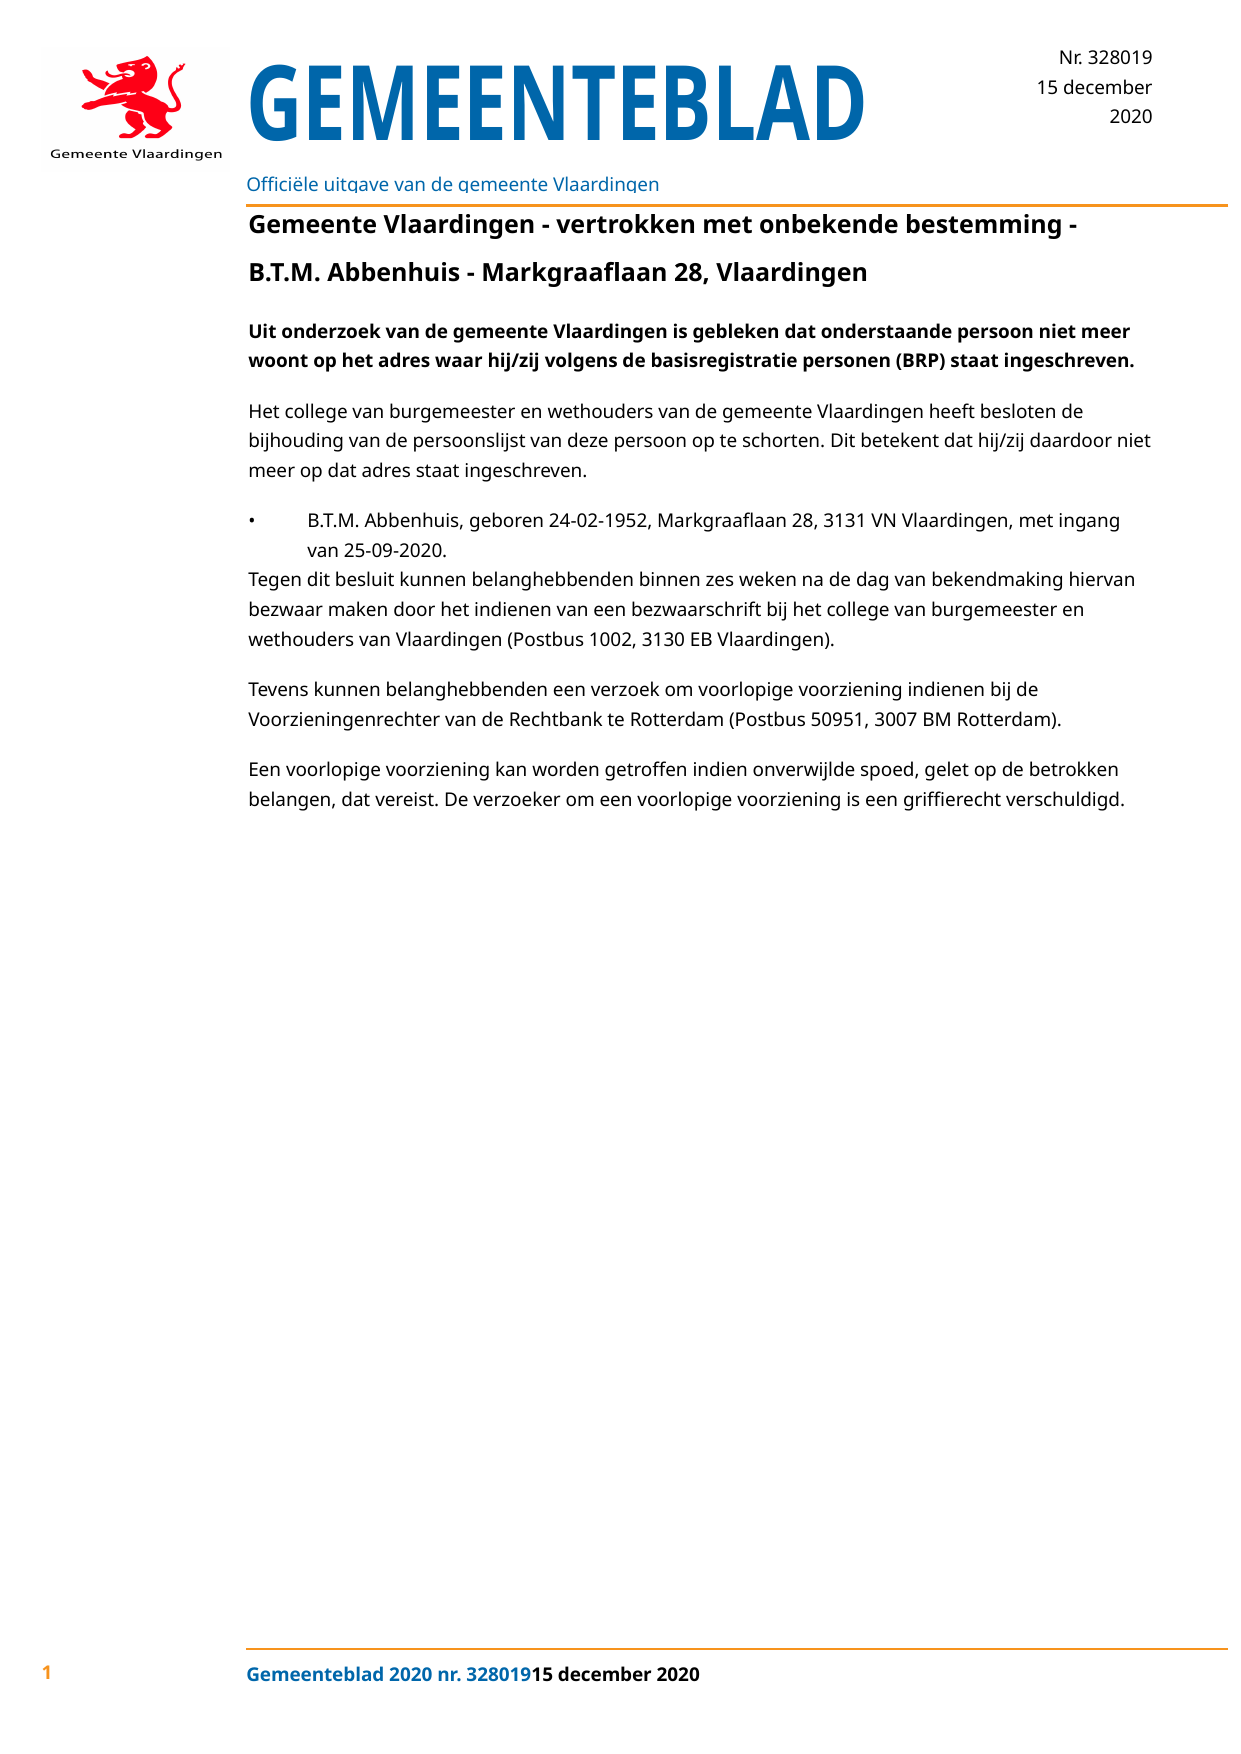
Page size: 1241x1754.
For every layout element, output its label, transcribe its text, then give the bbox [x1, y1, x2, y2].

text Het college van burgemeester en wethouders van de gemeente Vlaardingen heeft besloten de bijhouding van de persoonslijst van deze persoon op te schorten. Dit betekent dat hij/zij daardoor niet meer op dat adres staat ingeschreven. [248, 398, 1152, 483]
text Een voorlopige voorziening kan worden getroffen indien onverwijlde spoed, gelet op de betrokken belangen, dat vereist. De verzoeker om een voorlopige voorziening is een griffierecht verschuldigd. [248, 756, 1152, 812]
text Tevens kunnen belanghebbenden een verzoek om voorlopige voorziening indienen bij de Voorzieningenrechter van de Rechtbank te Rotterdam (Postbus 50951, 3007 BM Rotterdam). [248, 676, 1152, 732]
text Tegen dit besluit kunnen belanghebbenden binnen zes weken na de dag van bekendmaking hiervan bezwaar maken door het indienen van een bezwaarschrift bij het college van burgemeester en wethouders van Vlaardingen (Postbus 1002, 3130 EB Vlaardingen). [248, 567, 1152, 652]
list B.T.M. Abbenhuis, geboren 24-02-1952, Markgraaflaan 28, 3131 VN Vlaardingen, met ingang van 25-09-2020. [248, 507, 1152, 563]
picture [41, 47, 231, 172]
text Gemeente Vlaardingen - vertrokken met onbekende bestemming - B.T.M. Abbenhuis - Markgraaflaan 28, Vlaardingen [248, 207, 1152, 288]
text Uit onderzoek van de gemeente Vlaardingen is gebleken dat onderstaande persoon niet meer woont op het adres waar hij/zij volgens de basisregistratie personen (BRP) staat ingeschreven. [248, 318, 1152, 373]
